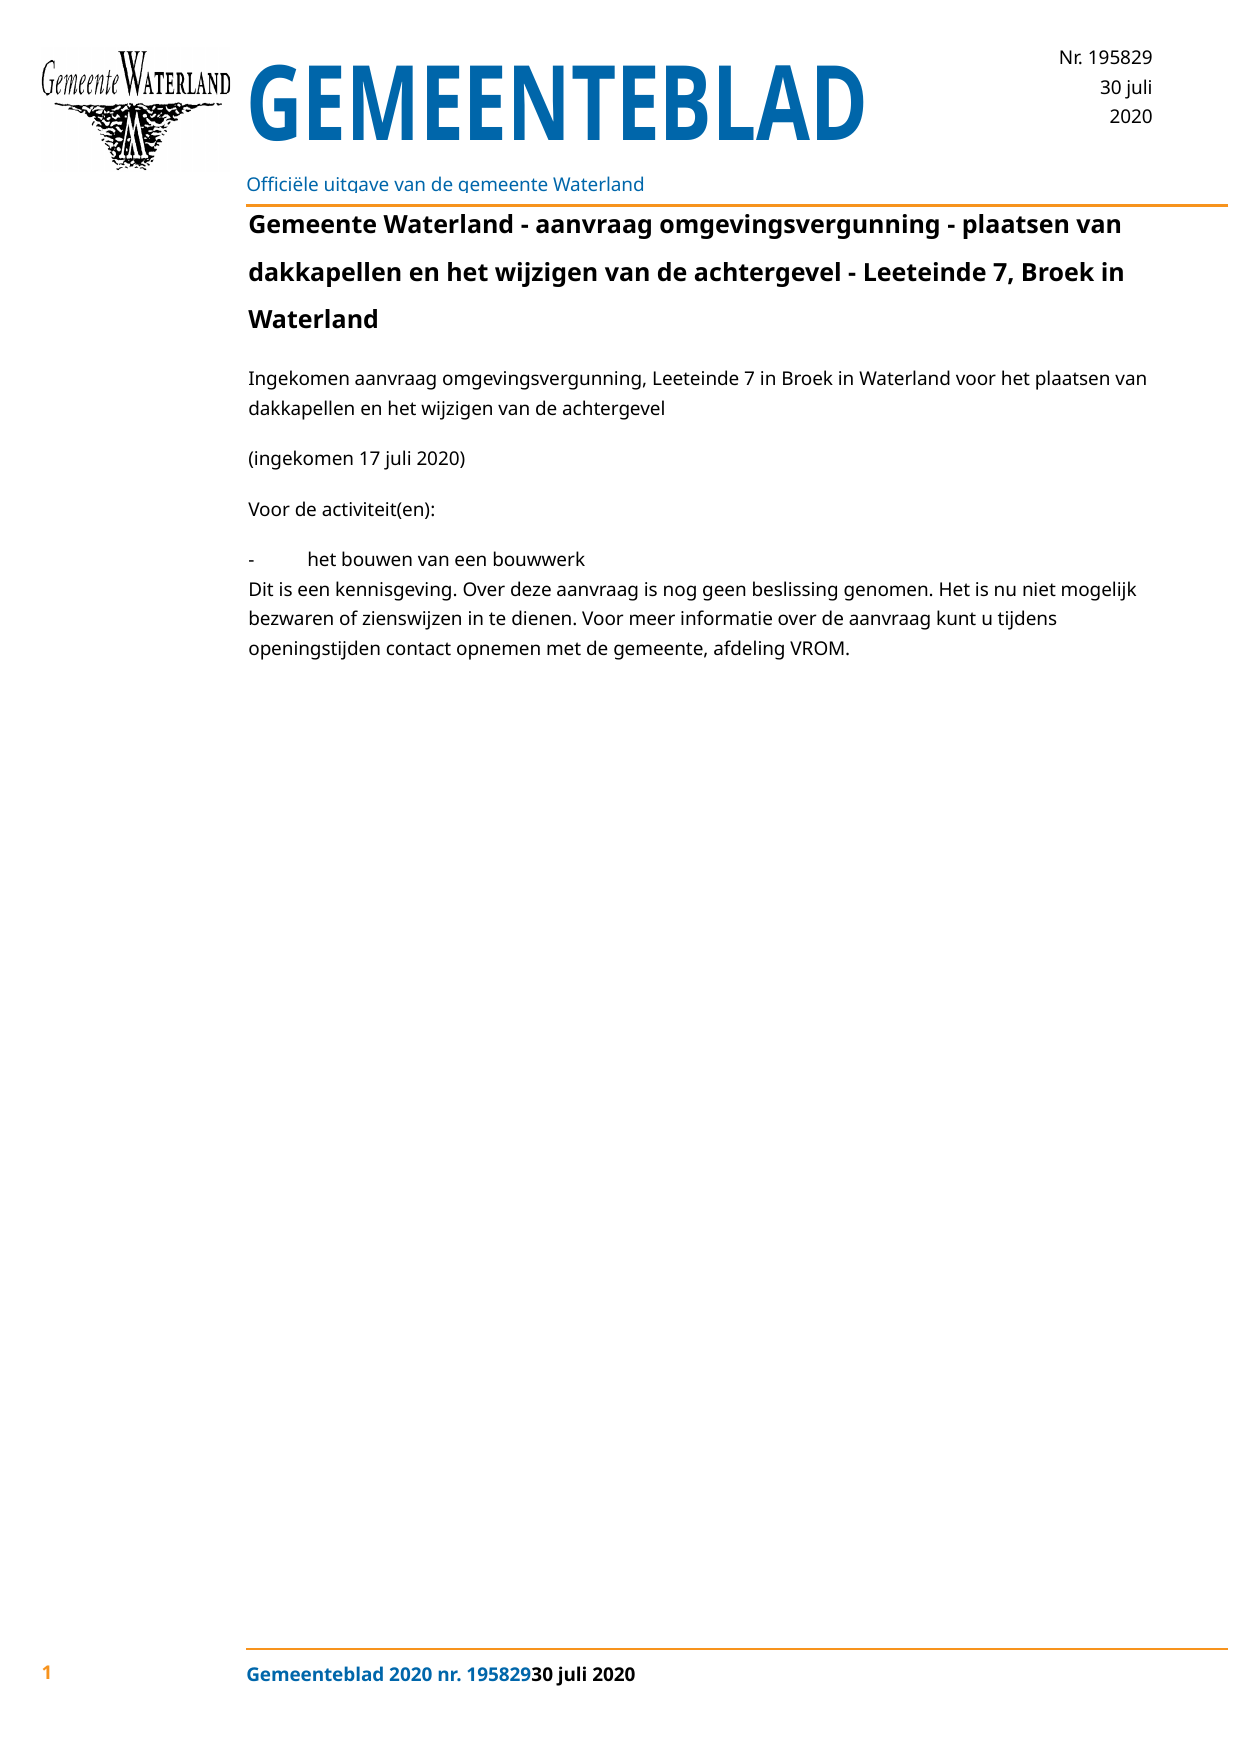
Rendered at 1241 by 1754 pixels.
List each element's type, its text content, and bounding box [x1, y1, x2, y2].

text Gemeente Waterland - aanvraag omgevingsvergunning - plaatsen van dakkapellen en het wijzigen van de achtergevel - Leeteinde 7, Broek in Waterland [248, 207, 1152, 336]
text Dit is een kennisgeving. Over deze aanvraag is nog geen beslissing genomen. Het is nu niet mogelijk bezwaren of zienswijzen in te dienen. Voor meer informatie over de aanvraag kunt u tijdens openingstijden contact opnemen met de gemeente, afdeling VROM. [248, 576, 1152, 661]
text Voor de activiteit(en): [248, 496, 1152, 522]
list het bouwen van een bouwwerk [248, 546, 1152, 572]
text (ingekomen 17 juli 2020) [248, 446, 1152, 471]
text Ingekomen aanvraag omgevingsvergunning, Leeteinde 7 in Broek in Waterland voor het plaatsen van dakkapellen en het wijzigen van de achtergevel [248, 366, 1152, 421]
picture [41, 47, 231, 172]
